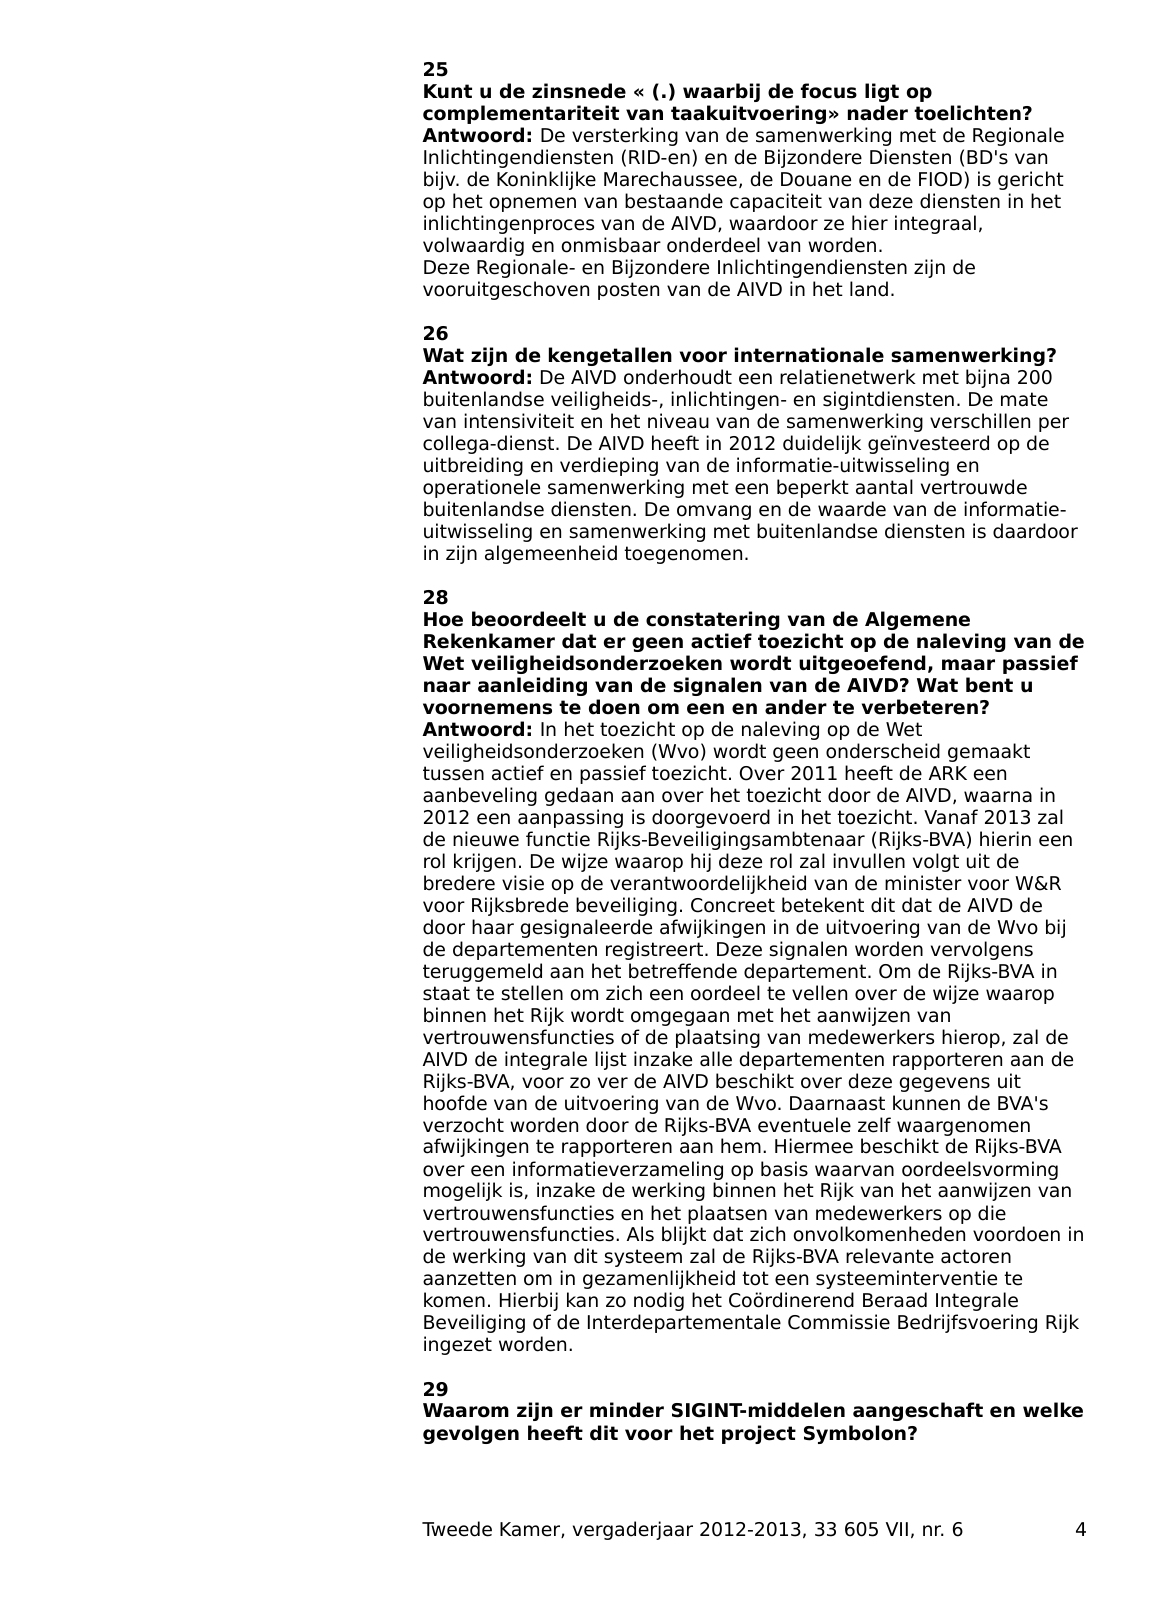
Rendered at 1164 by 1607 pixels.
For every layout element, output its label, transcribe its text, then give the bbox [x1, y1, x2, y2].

text Deze Regionale- en Bijzondere Inlichtingendiensten zijn de vooruitgeschoven posten van de AIVD in het land. [422, 257, 1087, 301]
text 28 [422, 587, 1087, 609]
text 25 [422, 59, 1087, 81]
text Wat zijn de kengetallen voor internationale samenwerking? [422, 345, 1087, 367]
text 29 [422, 1378, 1087, 1400]
text Antwoord: De versterking van de samenwerking met de Regionale Inlichtingendiensten (RID-en) en de Bijzondere Diensten (BD's van bijv. de Koninklijke Marechaussee, de Douane en de FIOD) is gericht op het opnemen van bestaande capaciteit van deze diensten in het inlichtingenproces van de AIVD, waardoor ze hier integraal, volwaardig en onmisbaar onderdeel van worden. [422, 125, 1087, 257]
text Antwoord: In het toezicht op de naleving op de Wet veiligheidsonderzoeken (Wvo) wordt geen onderscheid gemaakt tussen actief en passief toezicht. Over 2011 heeft de ARK een aanbeveling gedaan aan over het toezicht door de AIVD, waarna in 2012 een aanpassing is doorgevoerd in het toezicht. Vanaf 2013 zal de nieuwe functie Rijks-Beveiligingsambtenaar (Rijks-BVA) hierin een rol krijgen. De wijze waarop hij deze rol zal invullen volgt uit de bredere visie op de verantwoordelijkheid van de minister voor W&R voor Rijksbrede beveiliging. Concreet betekent dit dat de AIVD de door haar gesignaleerde afwijkingen in de uitvoering van de Wvo bij de departementen registreert. Deze signalen worden vervolgens teruggemeld aan het betreffende departement. Om de Rijks-BVA in staat te stellen om zich een oordeel te vellen over de wijze waarop binnen het Rijk wordt omgegaan met het aanwijzen van vertrouwensfuncties of de plaatsing van medewerkers hierop, zal de AIVD de integrale lijst inzake alle departementen rapporteren aan de Rijks-BVA, voor zo ver de AIVD beschikt over deze gegevens uit hoofde van de uitvoering van de Wvo. Daarnaast kunnen de BVA's verzocht worden door de Rijks-BVA eventuele zelf waargenomen afwijkingen te rapporteren aan hem. Hiermee beschikt de Rijks-BVA over een informatieverzameling op basis waarvan oordeelsvorming mogelijk is, inzake de werking binnen het Rijk van het aanwijzen van vertrouwensfuncties en het plaatsen van medewerkers op die vertrouwensfuncties. Als blijkt dat zich onvolkomenheden voordoen in de werking van dit systeem zal de Rijks-BVA relevante actoren aanzetten om in gezamenlijkheid tot een systeeminterventie te komen. Hierbij kan zo nodig het Coördinerend Beraad Integrale Beveiliging of de Interdepartementale Commissie Bedrijfsvoering Rijk ingezet worden. [422, 719, 1087, 1356]
text Antwoord: De AIVD onderhoudt een relatienetwerk met bijna 200 buitenlandse veiligheids-, inlichtingen- en sigintdiensten. De mate van intensiviteit en het niveau van de samenwerking verschillen per collega-dienst. De AIVD heeft in 2012 duidelijk geïnvesteerd op de uitbreiding en verdieping van de informatie-uitwisseling en operationele samenwerking met een beperkt aantal vertrouwde buitenlandse diensten. De omvang en de waarde van de informatie-uitwisseling en samenwerking met buitenlandse diensten is daardoor in zijn algemeenheid toegenomen. [422, 367, 1087, 565]
text 26 [422, 323, 1087, 345]
text Waarom zijn er minder SIGINT-middelen aangeschaft en welke gevolgen heeft dit voor het project Symbolon? [422, 1400, 1087, 1444]
text Hoe beoordeelt u de constatering van de Algemene Rekenkamer dat er geen actief toezicht op de naleving van de Wet veiligheidsonderzoeken wordt uitgeoefend, maar passief naar aanleiding van de signalen van de AIVD? Wat bent u voornemens te doen om een en ander te verbeteren? [422, 609, 1087, 719]
text Kunt u de zinsnede « (.) waarbij de focus ligt op complementariteit van taakuitvoering» nader toelichten? [422, 81, 1087, 125]
